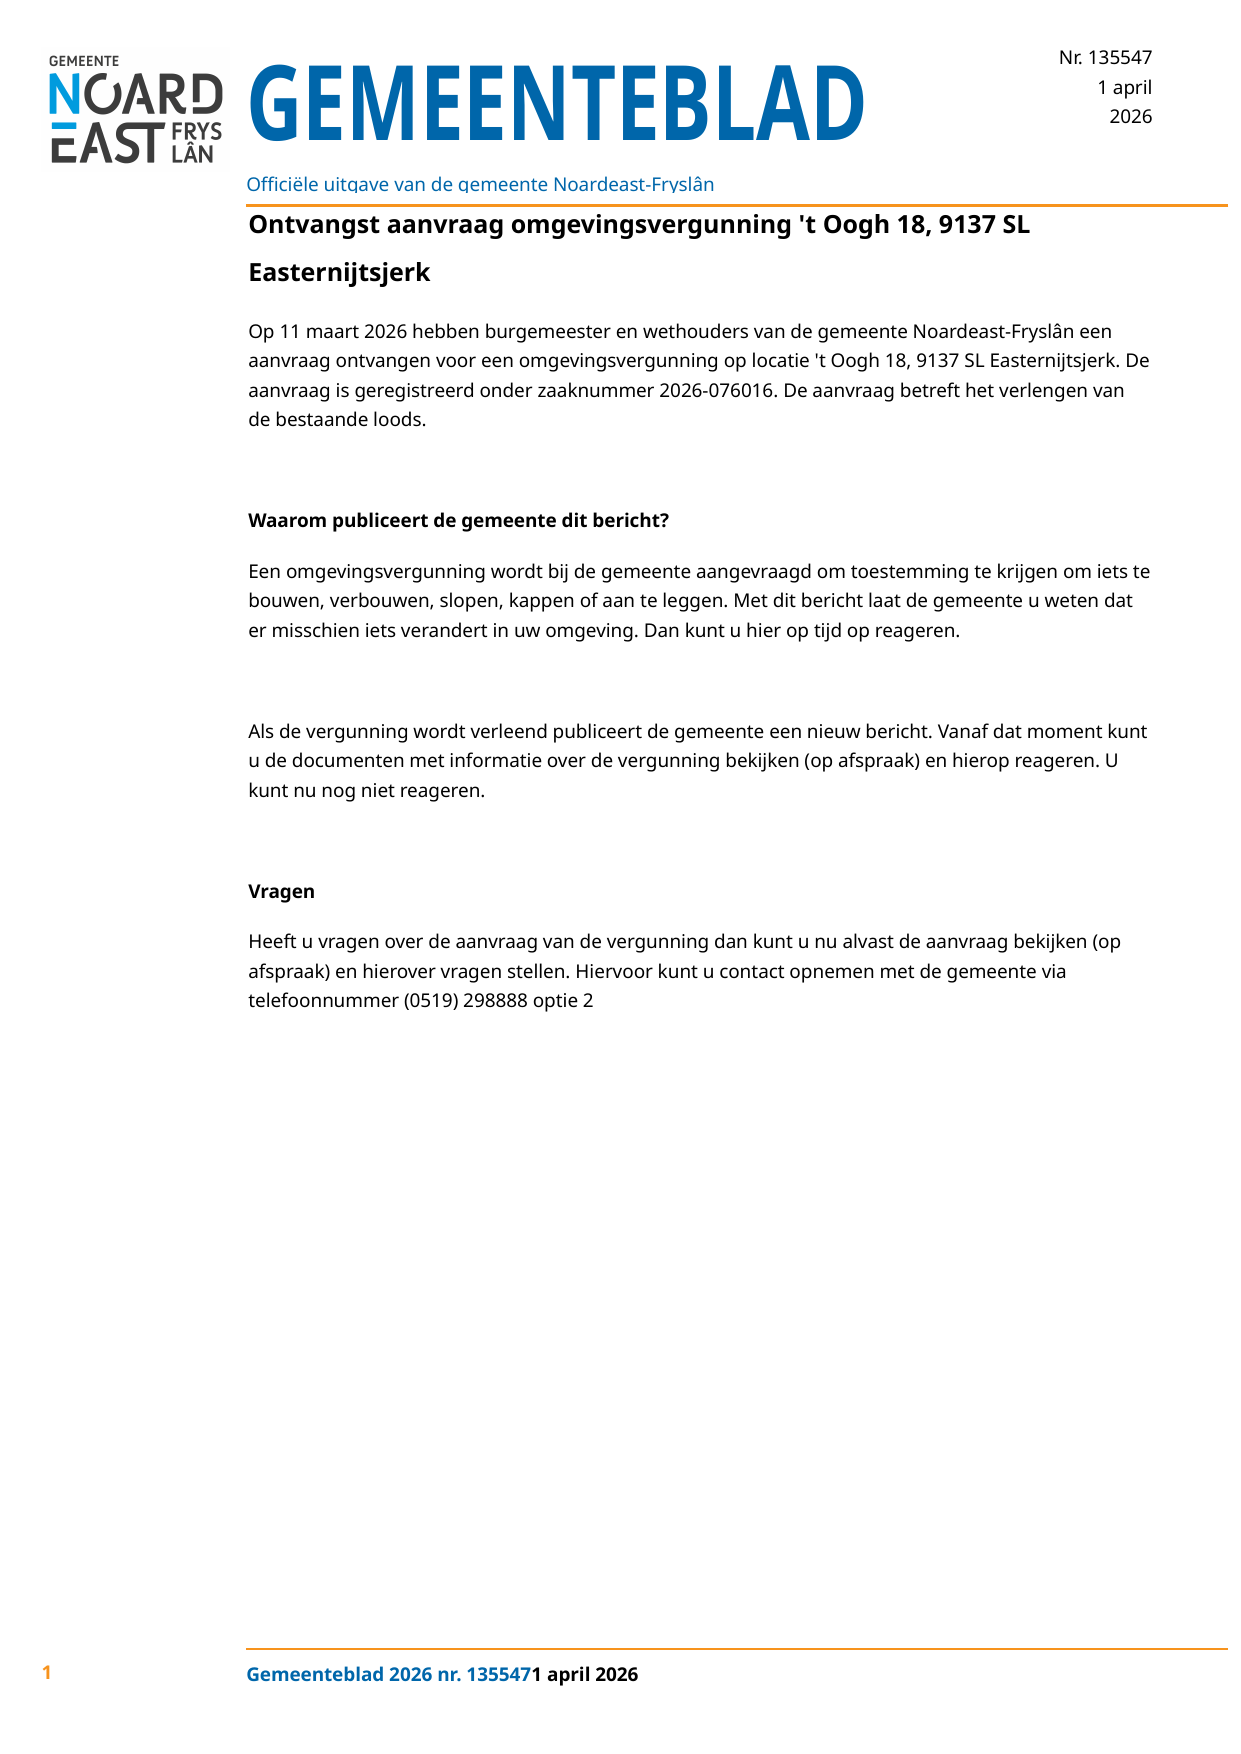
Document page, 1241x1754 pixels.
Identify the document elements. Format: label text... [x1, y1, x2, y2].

text Als de vergunning wordt verleend publiceert de gemeente een nieuw bericht. Vanaf dat moment kunt u de documenten met informatie over de vergunning bekijken (op afspraak) en hierop reageren. U kunt nu nog niet reageren. [248, 718, 1152, 803]
text Vragen [248, 878, 1152, 904]
text Waarom publiceert de gemeente dit bericht? [248, 507, 1152, 533]
text Een omgevingsvergunning wordt bij de gemeente aangevraagd om toestemming te krijgen om iets te bouwen, verbouwen, slopen, kappen of aan te leggen. Met dit bericht laat de gemeente u weten dat er misschien iets verandert in uw omgeving. Dan kunt u hier op tijd op reageren. [248, 558, 1152, 643]
text Ontvangst aanvraag omgevingsvergunning 't Oogh 18, 9137 SL Easternijtsjerk [248, 207, 1152, 288]
picture [41, 47, 231, 172]
text Op 11 maart 2026 hebben burgemeester en wethouders van de gemeente Noardeast-Fryslân een aanvraag ontvangen voor een omgevingsvergunning op locatie 't Oogh 18, 9137 SL Easternijtsjerk. De aanvraag is geregistreerd onder zaaknummer 2026-076016. De aanvraag betreft het verlengen van de bestaande loods. [248, 318, 1152, 432]
text Heeft u vragen over de aanvraag van de vergunning dan kunt u nu alvast de aanvraag bekijken (op afspraak) en hierover vragen stellen. Hiervoor kunt u contact opnemen met de gemeente via telefoonnummer (0519) 298888 optie 2 [248, 928, 1152, 1013]
